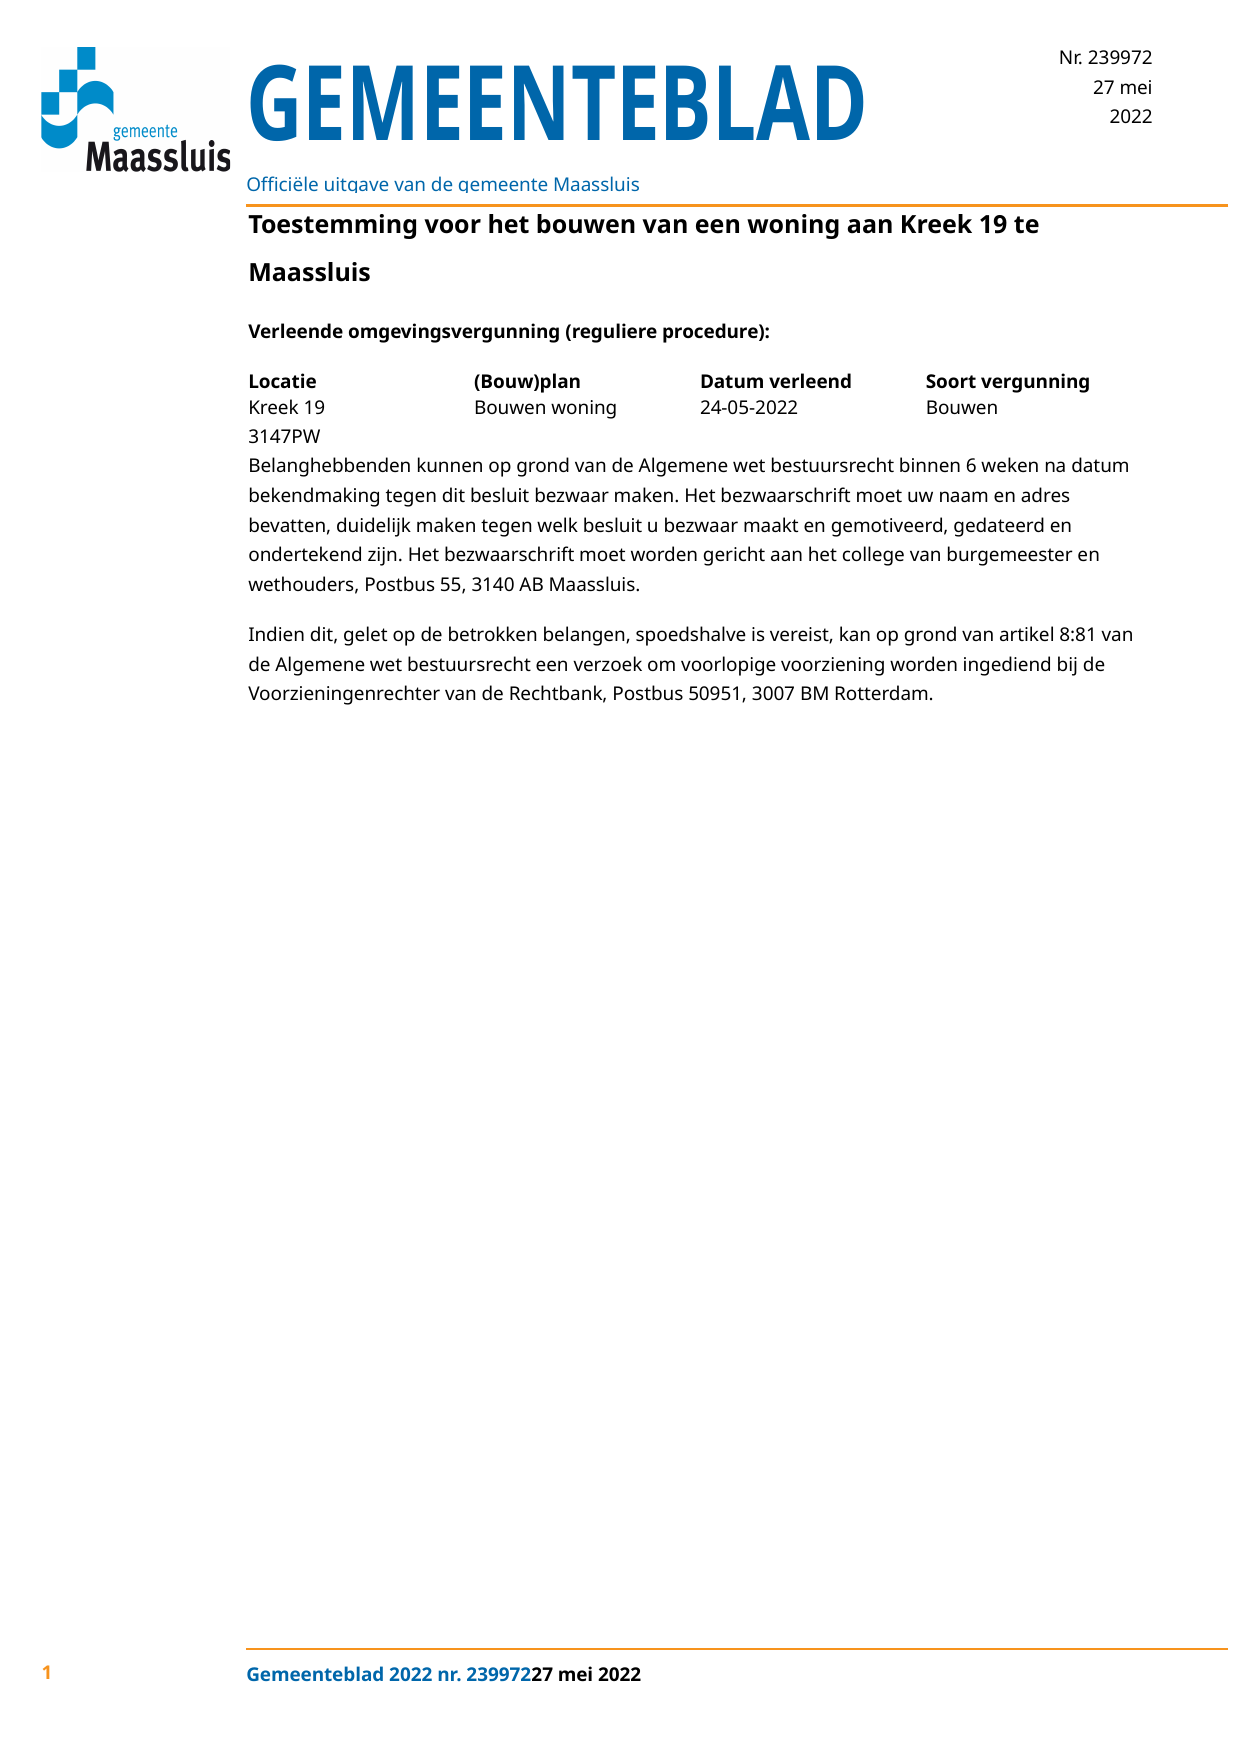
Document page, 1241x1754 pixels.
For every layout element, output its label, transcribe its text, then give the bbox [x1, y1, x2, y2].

table_cell Bouwen woning [474, 394, 700, 449]
table_cell Bouwen [926, 394, 1152, 449]
table_header (Bouw)plan [474, 369, 700, 394]
table_header Datum verleend [700, 369, 926, 394]
table_header Soort vergunning [926, 369, 1152, 394]
picture [41, 47, 231, 172]
text Toestemming voor het bouwen van een woning aan Kreek 19 te Maassluis [248, 207, 1152, 288]
table_cell 24-05-2022 [700, 394, 926, 449]
table_header Locatie [248, 369, 474, 394]
text Belanghebbenden kunnen op grond van de Algemene wet bestuursrecht binnen 6 weken na datum bekendmaking tegen dit besluit bezwaar maken. Het bezwaarschrift moet uw naam en adres bevatten, duidelijk maken tegen welk besluit u bezwaar maakt en gemotiveerd, gedateerd en ondertekend zijn. Het bezwaarschrift moet worden gericht aan het college van burgemeester en wethouders, Postbus 55, 3140 AB Maassluis. [248, 453, 1152, 597]
table_cell Kreek 19 3147PW [248, 394, 474, 449]
text Verleende omgevingsvergunning (reguliere procedure): [248, 318, 1152, 344]
picture [41, 47, 77, 92]
text Indien dit, gelet op de betrokken belangen, spoedshalve is vereist, kan op grond van artikel 8:81 van de Algemene wet bestuursrecht een verzoek om voorlopige voorziening worden ingediend bij de Voorzieningenrechter van de Rechtbank, Postbus 50951, 3007 BM Rotterdam. [248, 621, 1152, 706]
